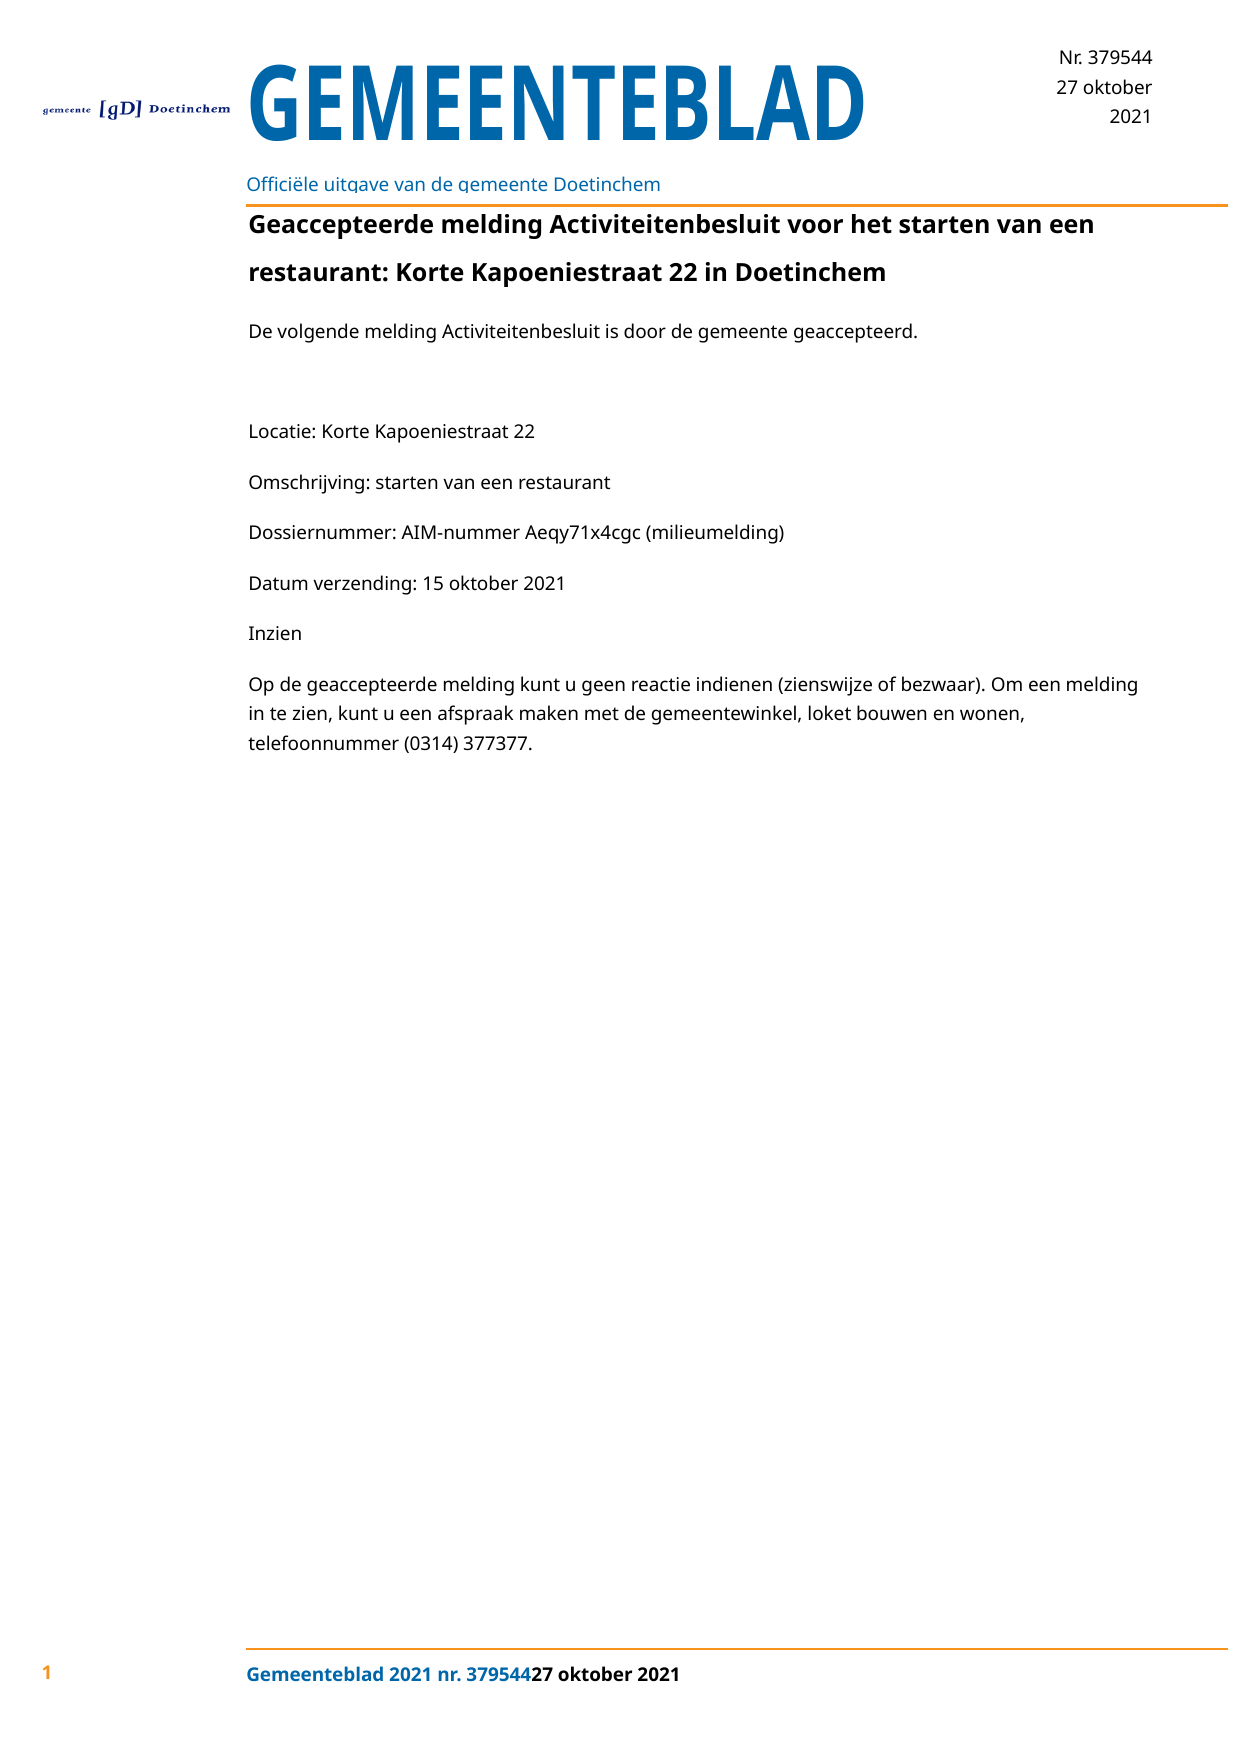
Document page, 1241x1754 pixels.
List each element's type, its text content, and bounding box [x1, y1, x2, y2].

text Op de geaccepteerde melding kunt u geen reactie indienen (zienswijze of bezwaar). Om een melding in te zien, kunt u een afspraak maken met de gemeentewinkel, loket bouwen en wonen, telefoonnummer (0314) 377377. [248, 671, 1152, 756]
text Dossiernummer: AIM-nummer Aeqy71x4cgc (milieumelding) [248, 519, 1152, 545]
text Inzien [248, 620, 1152, 646]
text Datum verzending: 15 oktober 2021 [248, 570, 1152, 596]
text Omschrijving: starten van een restaurant [248, 469, 1152, 495]
text Geaccepteerde melding Activiteitenbesluit voor het starten van een restaurant: Korte Kapoeniestraat 22 in Doetinchem [248, 207, 1152, 288]
text De volgende melding Activiteitenbesluit is door de gemeente geaccepteerd. [248, 318, 1152, 344]
text Locatie: Korte Kapoeniestraat 22 [248, 419, 1152, 444]
picture [41, 47, 231, 172]
